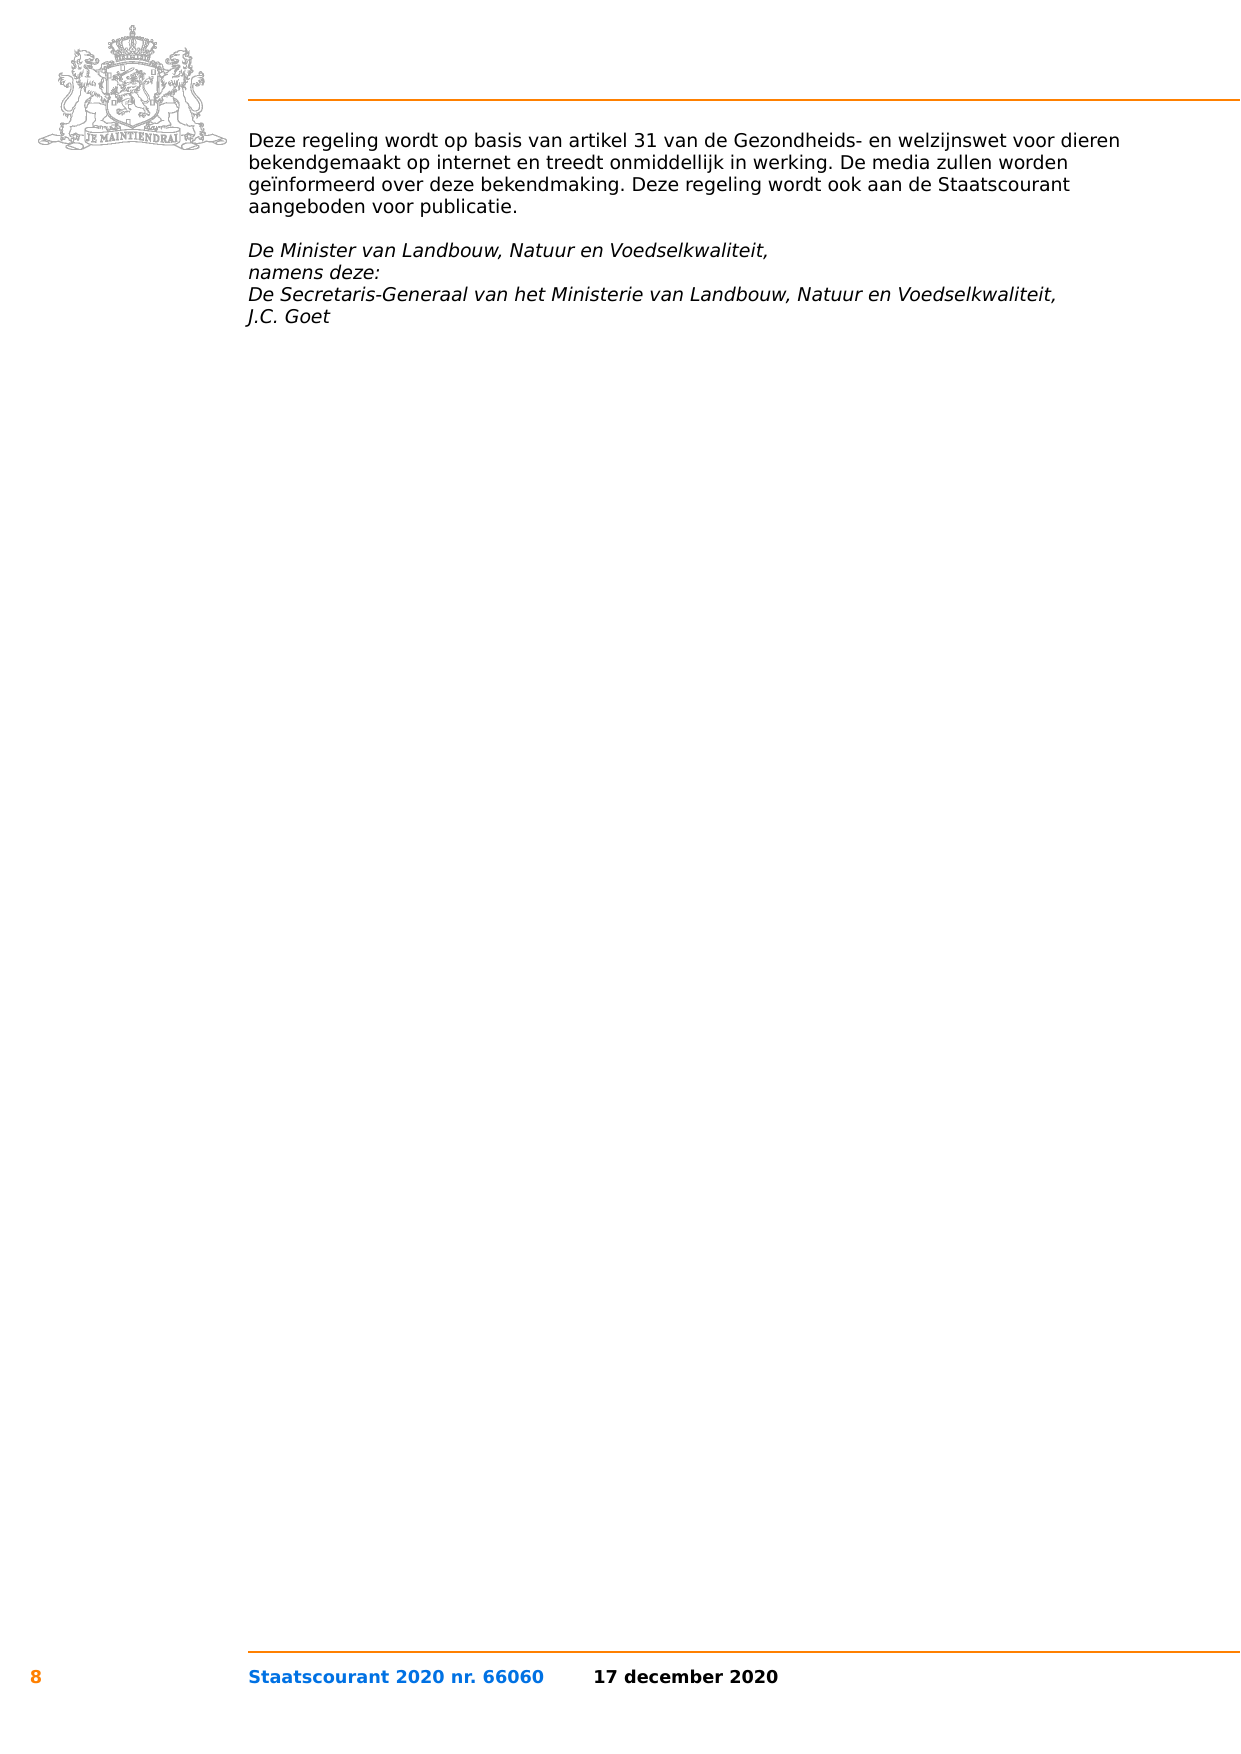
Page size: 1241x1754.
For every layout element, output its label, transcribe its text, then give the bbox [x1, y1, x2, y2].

picture [38, 25, 227, 150]
text De Minister van Landbouw, Natuur en Voedselkwaliteit, namens deze: De Secretaris-Generaal van het Ministerie van Landbouw, Natuur en Voedselkwaliteit, J.C. Goet [248, 240, 1163, 328]
text Deze regeling wordt op basis van artikel 31 van de Gezondheids- en welzijnswet voor dieren bekendgemaakt op internet en treedt onmiddellijk in werking. De media zullen worden geïnformeerd over deze bekendmaking. Deze regeling wordt ook aan de Staatscourant aangeboden voor publicatie. [248, 130, 1163, 218]
